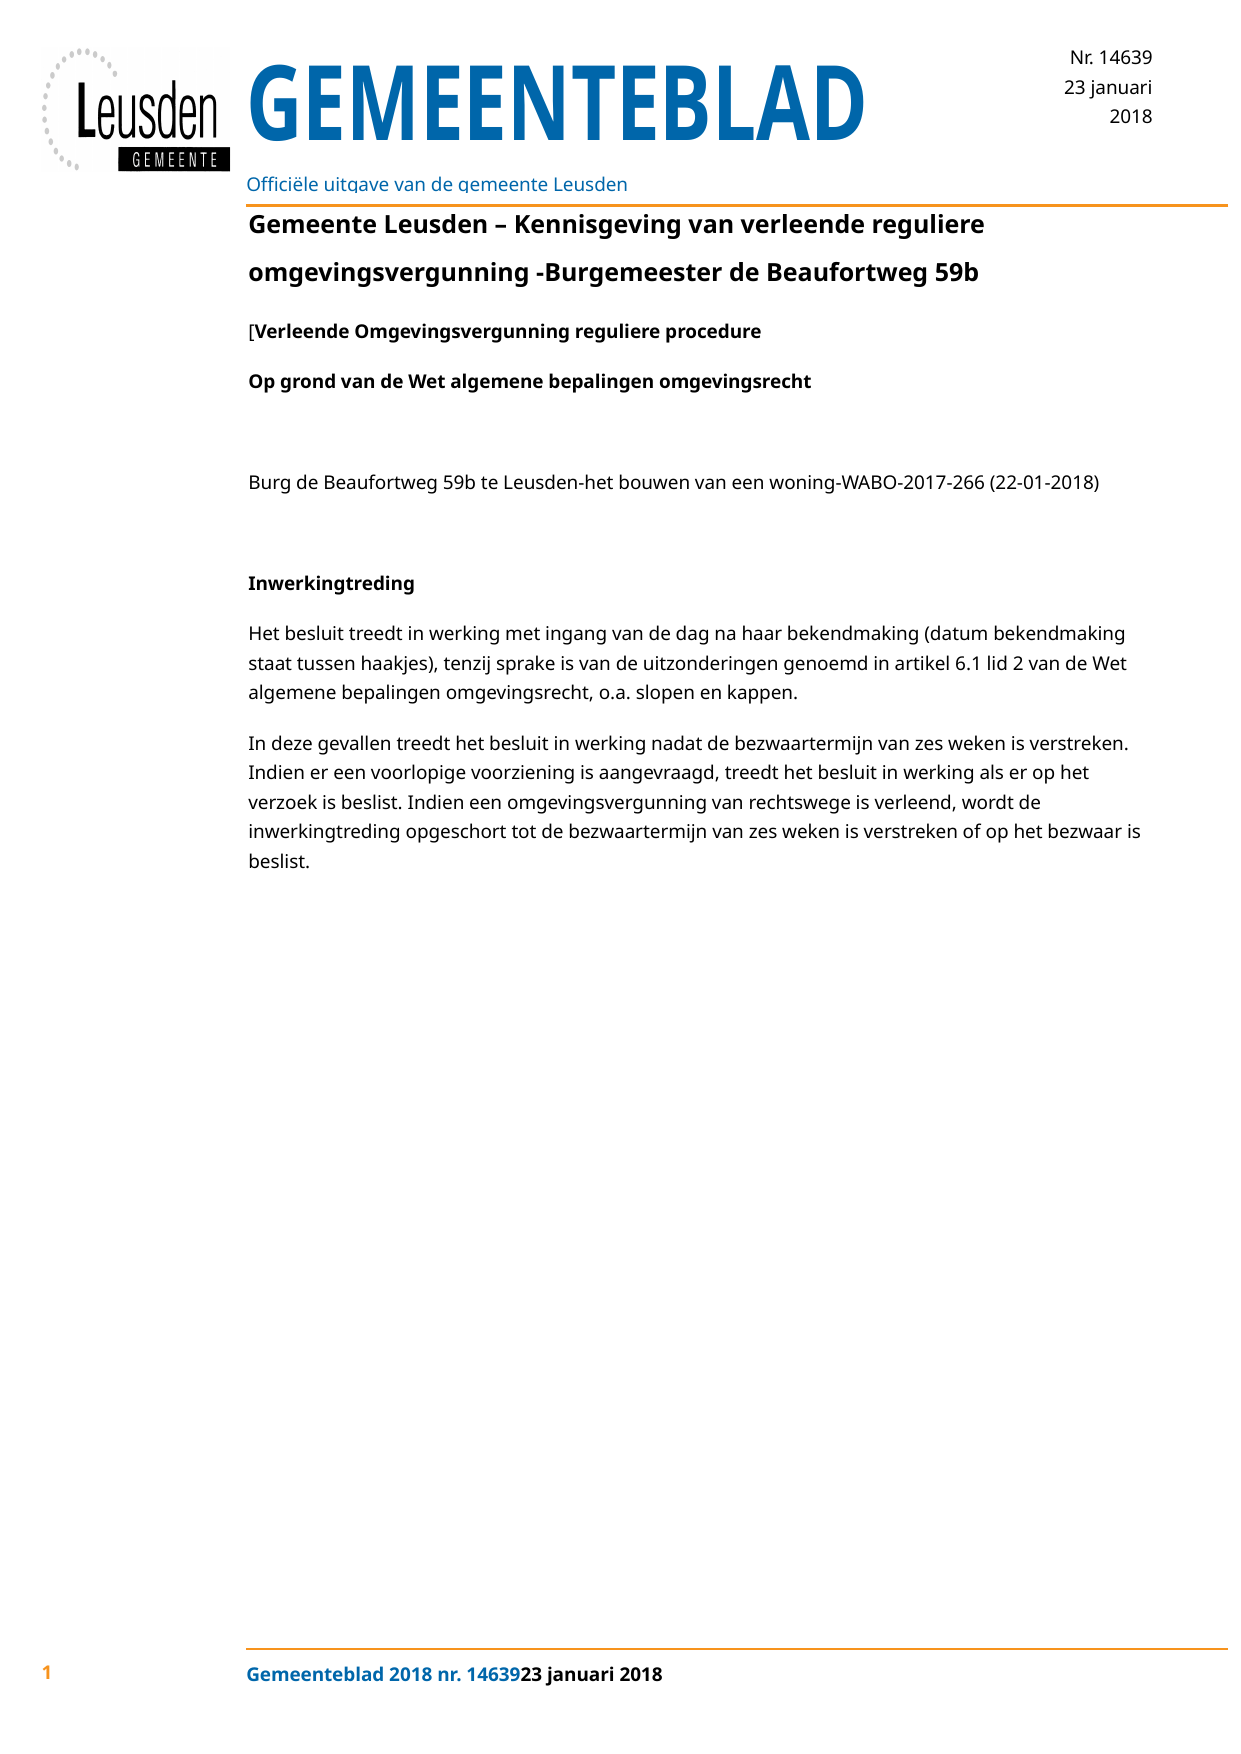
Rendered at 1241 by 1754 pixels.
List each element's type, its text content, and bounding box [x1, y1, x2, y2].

text Inwerkingtreding [248, 570, 1152, 596]
text Gemeente Leusden – Kennisgeving van verleende reguliere omgevingsvergunning -Burgemeester de Beaufortweg 59b [248, 207, 1152, 288]
text Op grond van de Wet algemene bepalingen omgevingsrecht [248, 368, 1152, 394]
text Burg de Beaufortweg 59b te Leusden-het bouwen van een woning-WABO-2017-266 (22-01-2018) [248, 469, 1152, 495]
text In deze gevallen treedt het besluit in werking nadat de bezwaartermijn van zes weken is verstreken. Indien er een voorlopige voorziening is aangevraagd, treedt het besluit in werking als er op het verzoek is beslist. Indien een omgevingsvergunning van rechtswege is verleend, wordt de inwerkingtreding opgeschort tot de bezwaartermijn van zes weken is verstreken of op het bezwaar is beslist. [248, 730, 1152, 874]
text [Verleende Omgevingsvergunning reguliere procedure [248, 318, 1152, 344]
text Het besluit treedt in werking met ingang van de dag na haar bekendmaking (datum bekendmaking staat tussen haakjes), tenzij sprake is van de uitzonderingen genoemd in artikel 6.1 lid 2 van de Wet algemene bepalingen omgevingsrecht, o.a. slopen en kappen. [248, 620, 1152, 705]
picture [41, 47, 231, 172]
